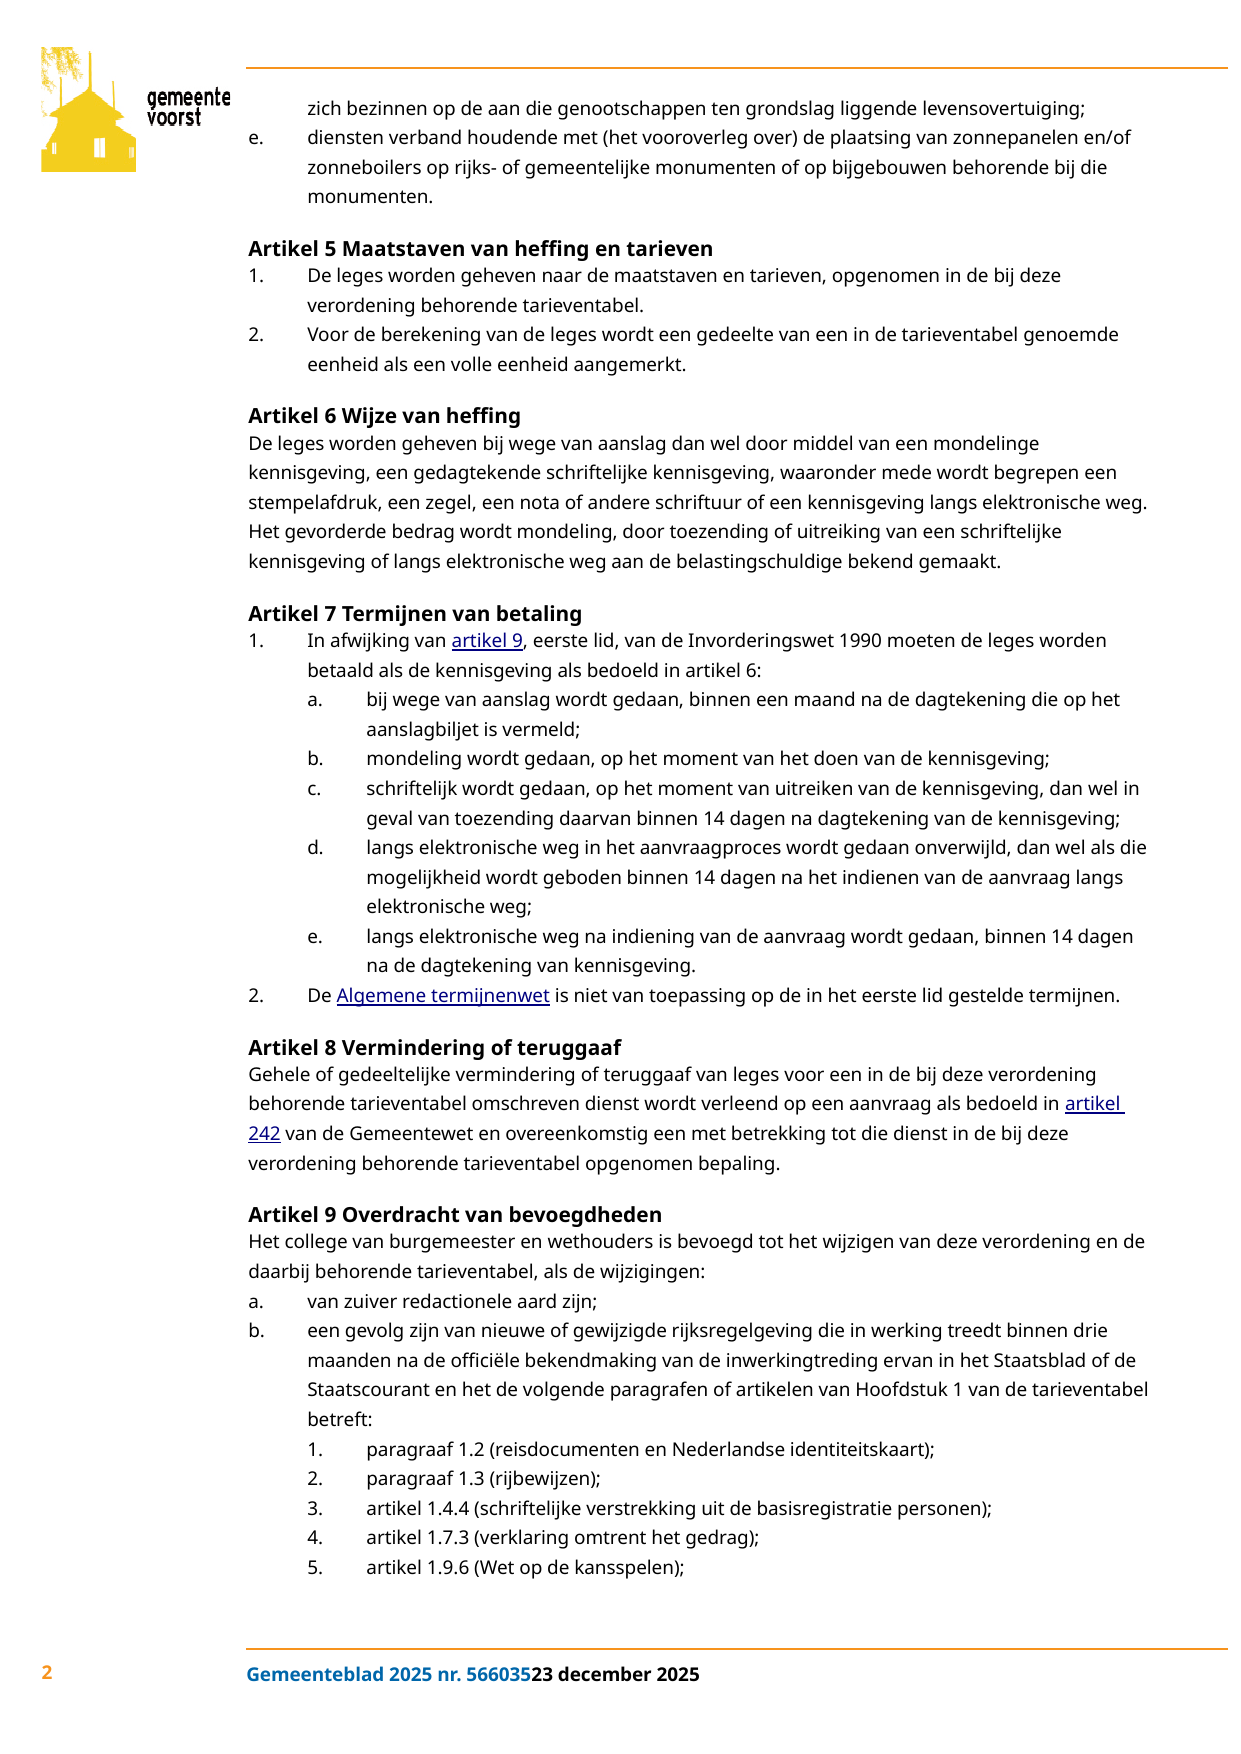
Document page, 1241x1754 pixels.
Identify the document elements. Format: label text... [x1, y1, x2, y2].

list artikel 1.9.6 (Wet op de kansspelen); [307, 1554, 1152, 1580]
list langs elektronische weg na indiening van de aanvraag wordt gedaan, binnen 14 dagen na de dagtekening van kennisgeving. [307, 923, 1152, 978]
list De leges worden geheven naar de maatstaven en tarieven, opgenomen in de bij deze verordening behorende tarieventabel. [248, 262, 1152, 318]
picture [41, 47, 231, 172]
text Artikel 9 Overdracht van bevoegdheden [248, 1200, 1152, 1229]
list langs elektronische weg in het aanvraagproces wordt gedaan onverwijld, dan wel als die mogelijkheid wordt geboden binnen 14 dagen na het indienen van de aanvraag langs elektronische weg; [307, 834, 1152, 919]
list schriftelijk wordt gedaan, op het moment van uitreiken van de kennisgeving, dan wel in geval van toezending daarvan binnen 14 dagen na dagtekening van de kennisgeving; [307, 775, 1152, 830]
list diensten verband houdende met (het vooroverleg over) de plaatsing van zonnepanelen en/of zonneboilers op rijks- of gemeentelijke monumenten of op bijgebouwen behorende bij die monumenten. [248, 124, 1152, 209]
text Het college van burgemeester en wethouders is bevoegd tot het wijzigen van deze verordening en de daarbij behorende tarieventabel, als de wijzigingen: [248, 1229, 1152, 1284]
list zich bezinnen op de aan die genootschappen ten grondslag liggende levensovertuiging; [248, 95, 1152, 121]
text Artikel 6 Wijze van heffing [248, 402, 1152, 430]
list Voor de berekening van de leges wordt een gedeelte van een in de tarieventabel genoemde eenheid als een volle eenheid aangemerkt. [248, 322, 1152, 377]
list In afwijking van artikel 9, eerste lid, van de Invorderingswet 1990 moeten de leges worden betaald als de kennisgeving als bedoeld in artikel 6: [248, 627, 1152, 682]
list artikel 1.7.3 (verklaring omtrent het gedrag); [307, 1524, 1152, 1550]
text De leges worden geheven bij wege van aanslag dan wel door middel van een mondelinge kennisgeving, een gedagtekende schriftelijke kennisgeving, waaronder mede wordt begrepen een stempelafdruk, een zegel, een nota of andere schriftuur of een kennisgeving langs elektronische weg. Het gevorderde bedrag wordt mondeling, door toezending of uitreiking van een schriftelijke kennisgeving of langs elektronische weg aan de belastingschuldige bekend gemaakt. [248, 430, 1152, 574]
list mondeling wordt gedaan, op het moment van het doen van de kennisgeving; [307, 746, 1152, 771]
text Artikel 8 Vermindering of teruggaaf [248, 1033, 1152, 1061]
list De Algemene termijnenwet is niet van toepassing op de in het eerste lid gestelde termijnen. [248, 982, 1152, 1008]
list bij wege van aanslag wordt gedaan, binnen een maand na de dagtekening die op het aanslagbiljet is vermeld; [307, 686, 1152, 742]
list een gevolg zijn van nieuwe of gewijzigde rijksregelgeving die in werking treedt binnen drie maanden na de officiële bekendmaking van de inwerkingtreding ervan in het Staatsblad of de Staatscourant en het de volgende paragrafen of artikelen van Hoofdstuk 1 van de tarieventabel betreft: [248, 1317, 1152, 1432]
text Artikel 7 Termijnen van betaling [248, 599, 1152, 627]
list artikel 1.4.4 (schriftelijke verstrekking uit de basisregistratie personen); [307, 1495, 1152, 1521]
list van zuiver redactionele aard zijn; [248, 1288, 1152, 1313]
list paragraaf 1.2 (reisdocumenten en Nederlandse identiteitskaart); [307, 1436, 1152, 1461]
list paragraaf 1.3 (rijbewijzen); [307, 1465, 1152, 1491]
text Gehele of gedeeltelijke vermindering of teruggaaf van leges voor een in de bij deze verordening behorende tarieventabel omschreven dienst wordt verleend op een aanvraag als bedoeld in artikel 242 van de Gemeentewet en overeenkomstig een met betrekking tot die dienst in de bij deze verordening behorende tarieventabel opgenomen bepaling. [248, 1061, 1152, 1176]
text Artikel 5 Maatstaven van heffing en tarieven [248, 234, 1152, 262]
